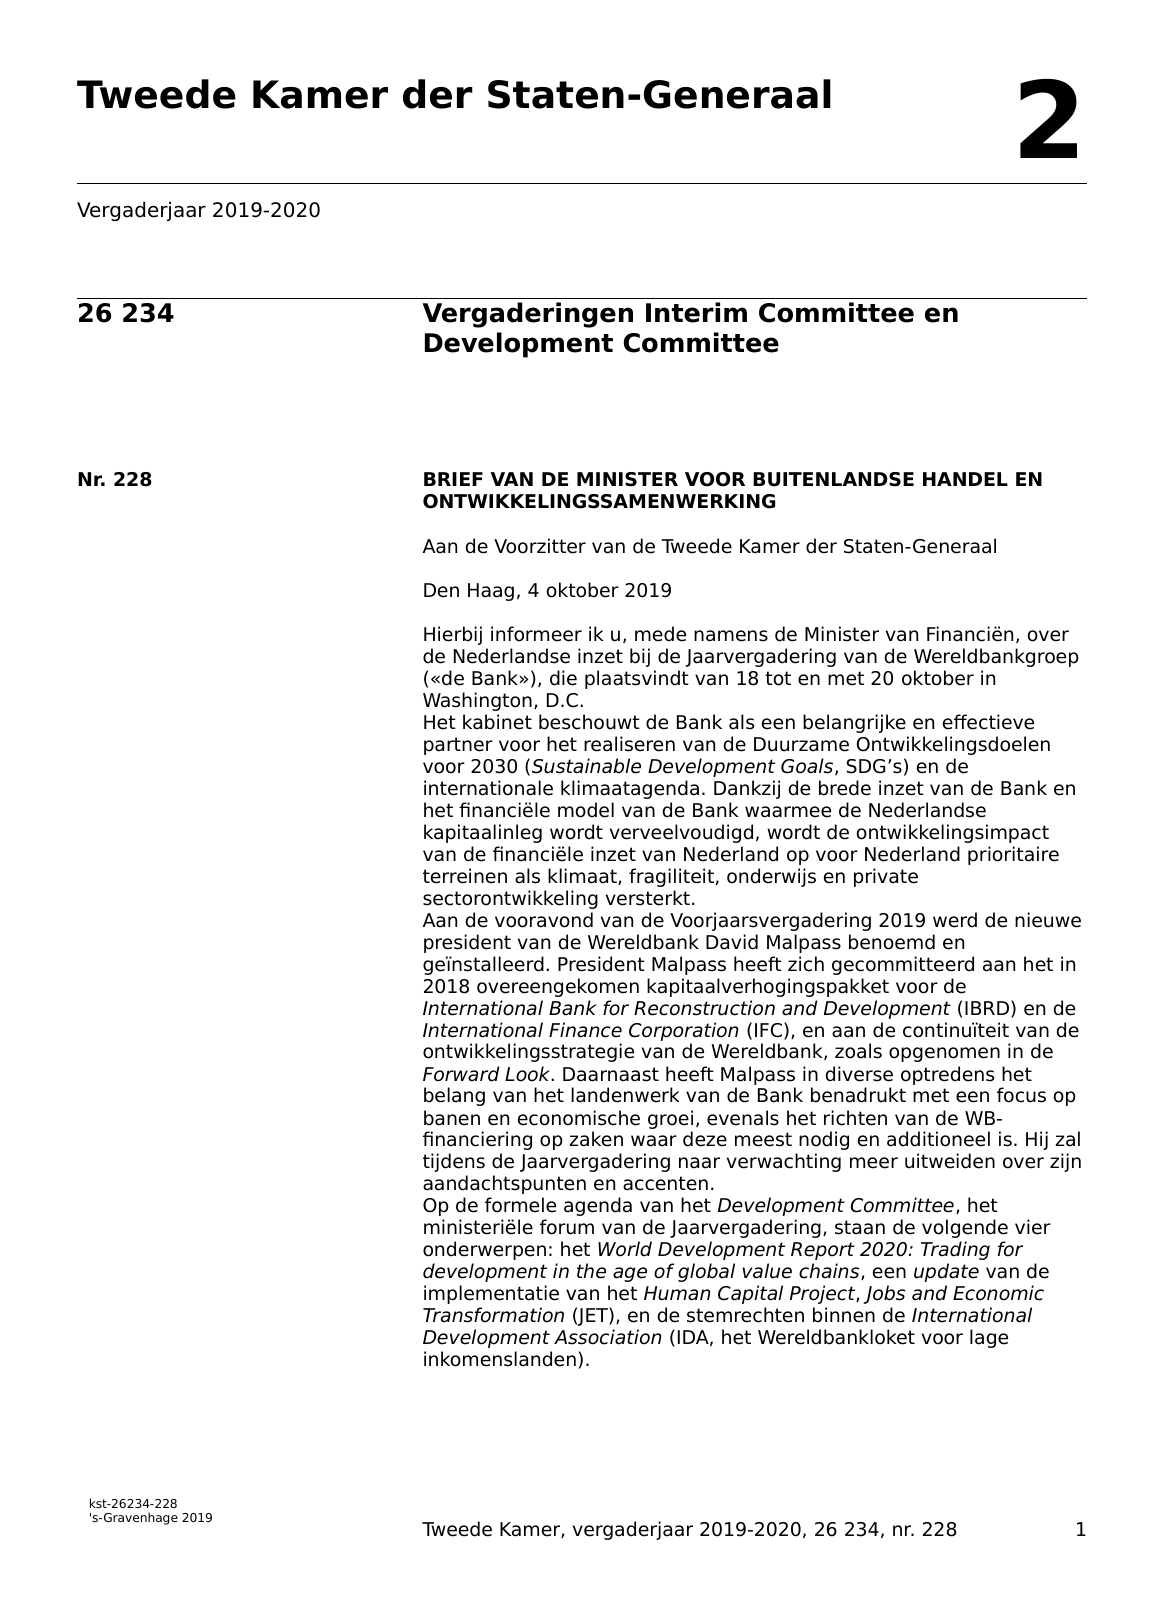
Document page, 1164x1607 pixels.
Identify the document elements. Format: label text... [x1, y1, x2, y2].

subtitle 26 234 Vergaderingen Interim Committee en Development Committee [77, 299, 1087, 358]
subtitle Nr. 228 BRIEF VAN DE MINISTER VOOR BUITENLANDSE HANDEL EN ONTWIKKELINGSSAMENWERKING [77, 469, 1087, 513]
text Op de formele agenda van het Development Committee, het ministeriële forum van de Jaarvergadering, staan de volgende vier onderwerpen: het World Development Report 2020: Trading for development in the age of global value chains, een update van de implementatie van het Human Capital Project, Jobs and Economic Transformation (JET), en de stemrechten binnen de International Development Association (IDA, het Wereldbankloket voor lage inkomenslanden). [422, 1195, 1087, 1371]
text kst-26234-228 [88, 1497, 323, 1511]
text Het kabinet beschouwt de Bank als een belangrijke en effectieve partner voor het realiseren van de Duurzame Ontwikkelingsdoelen voor 2030 (Sustainable Development Goals, SDG’s) en de internationale klimaatagenda. Dankzij de brede inzet van de Bank en het financiële model van de Bank waarmee de Nederlandse kapitaalinleg wordt verveelvoudigd, wordt de ontwikkelingsimpact van de financiële inzet van Nederland op voor Nederland prioritaire terreinen als klimaat, fragiliteit, onderwijs en private sectorontwikkeling versterkt. [422, 712, 1087, 909]
table_header Tweede Kamer der Staten-Generaal [77, 59, 886, 183]
table_header 2 [886, 59, 1087, 183]
table_cell Vergaderjaar 2019-2020 [77, 184, 1087, 298]
text Hierbij informeer ik u, mede namens de Minister van Financiën, over de Nederlandse inzet bij de Jaarvergadering van de Wereldbankgroep («de Bank»), die plaatsvindt van 18 tot en met 20 oktober in Washington, D.C. [422, 624, 1087, 712]
text Aan de Voorzitter van de Tweede Kamer der Staten-Generaal [422, 536, 1087, 557]
text 's-Gravenhage 2019 [88, 1511, 323, 1525]
text Den Haag, 4 oktober 2019 [422, 580, 1087, 602]
text Aan de vooravond van de Voorjaarsvergadering 2019 werd de nieuwe president van de Wereldbank David Malpass benoemd en geïnstalleerd. President Malpass heeft zich gecommitteerd aan het in 2018 overeengekomen kapitaalverhogingspakket voor de International Bank for Reconstruction and Development (IBRD) en de International Finance Corporation (IFC), en aan de continuïteit van de ontwikkelingsstrategie van de Wereldbank, zoals opgenomen in de Forward Look. Daarnaast heeft Malpass in diverse optredens het belang van het landenwerk van de Bank benadrukt met een focus op banen en economische groei, evenals het richten van de WB-financiering op zaken waar deze meest nodig en additioneel is. Hij zal tijdens de Jaarvergadering naar verwachting meer uitweiden over zijn aandachtspunten en accenten. [422, 909, 1087, 1195]
